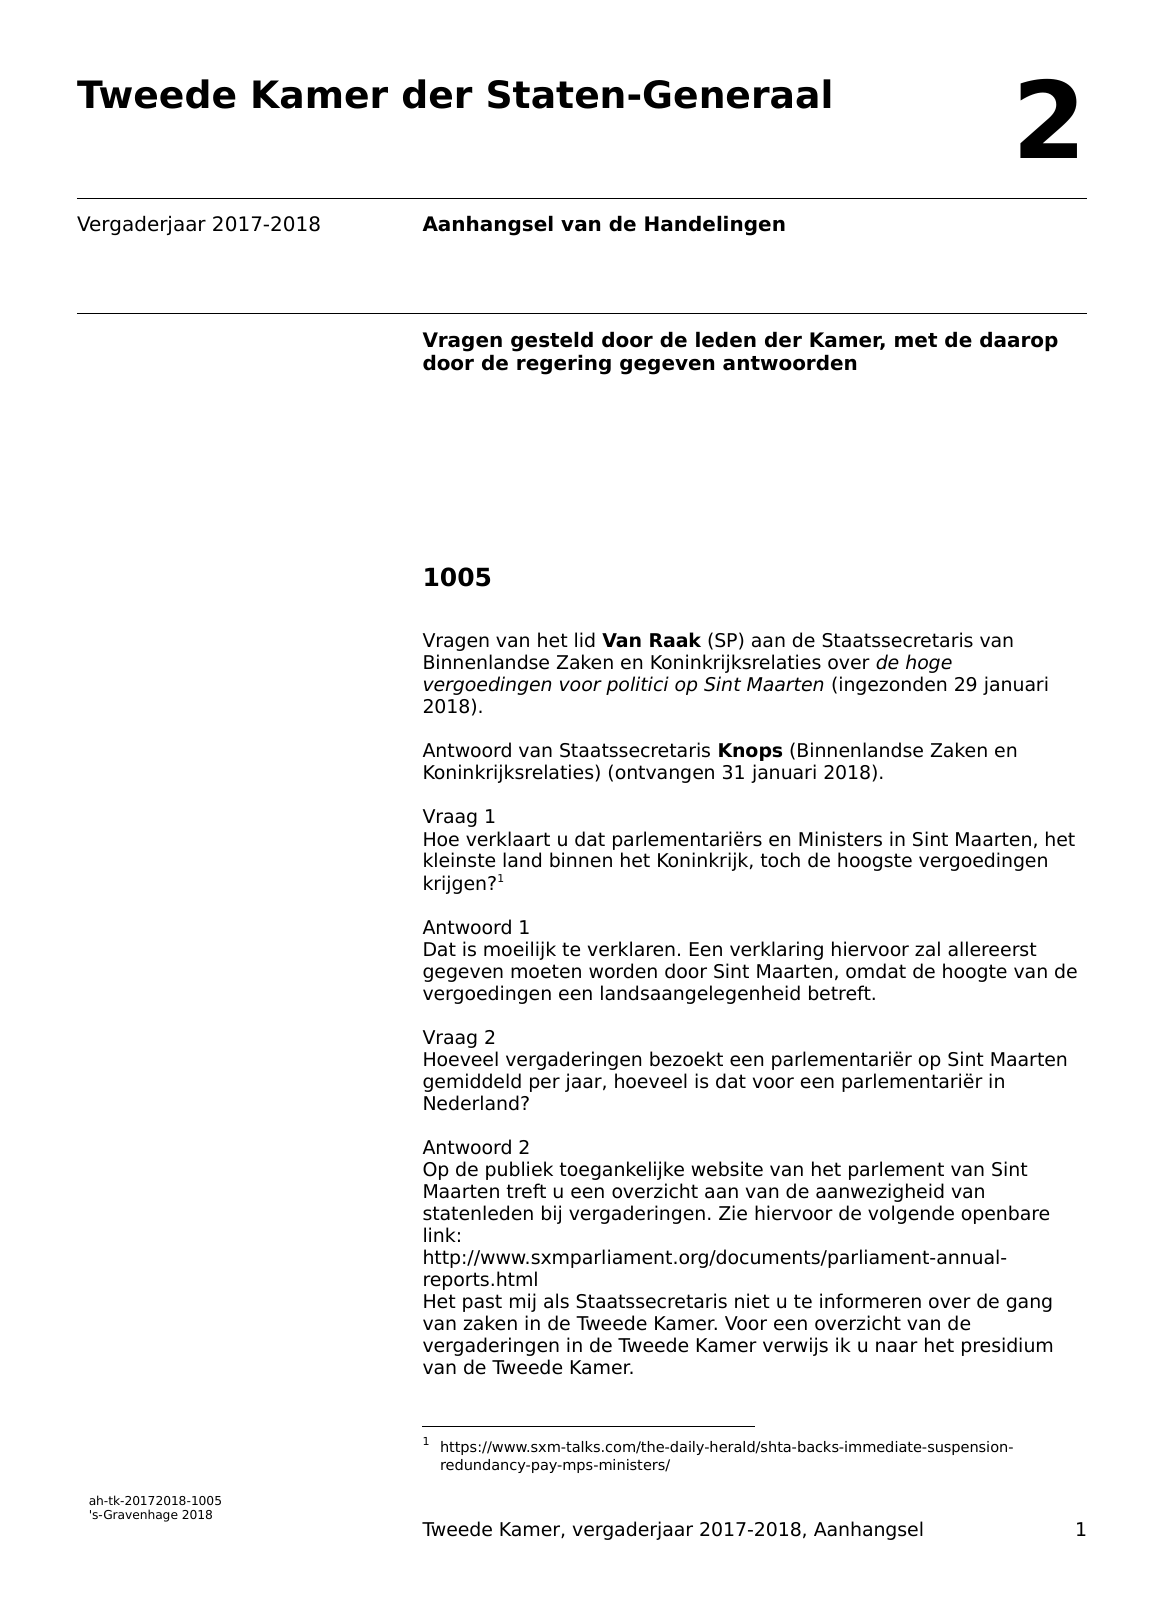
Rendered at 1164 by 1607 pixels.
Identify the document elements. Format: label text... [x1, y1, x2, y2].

text https://www.sxm-talks.com/the-daily-herald/shta-backs-immediate-suspension-redundancy-pay-mps-ministers/ [422, 1435, 1087, 1474]
text Antwoord van Staatssecretaris Knops (Binnenlandse Zaken en Koninkrijksrelaties) (ontvangen 31 januari 2018). [422, 740, 1087, 784]
text Vraag 1 [422, 806, 1087, 828]
text 's-Gravenhage 2018 [88, 1508, 323, 1522]
table_header Tweede Kamer der Staten-Generaal [77, 59, 886, 198]
table_cell [77, 314, 422, 375]
text http://www.sxmparliament.org/documents/parliament-annual-reports.html [422, 1247, 1087, 1291]
text Op de publiek toegankelijke website van het parlement van Sint Maarten treft u een overzicht aan van de aanwezigheid van statenleden bij vergaderingen. Zie hiervoor de volgende openbare link: [422, 1159, 1087, 1247]
table_cell Vergaderjaar 2017-2018 [77, 199, 422, 313]
text Dat is moeilijk te verklaren. Een verklaring hiervoor zal allereerst gegeven moeten worden door Sint Maarten, omdat de hoogte van de vergoedingen een landsaangelegenheid betreft. [422, 938, 1087, 1004]
text 1005 [422, 563, 1087, 592]
text ah-tk-20172018-1005 [88, 1494, 323, 1508]
text Antwoord 2 [422, 1137, 1087, 1159]
table_header 2 [886, 59, 1087, 198]
text Hoeveel vergaderingen bezoekt een parlementariër op Sint Maarten gemiddeld per jaar, hoeveel is dat voor een parlementariër in Nederland? [422, 1049, 1087, 1114]
text Het past mij als Staatssecretaris niet u te informeren over de gang van zaken in de Tweede Kamer. Voor een overzicht van de vergaderingen in de Tweede Kamer verwijs ik u naar het presidium van de Tweede Kamer. [422, 1291, 1087, 1378]
text Vragen van het lid Van Raak (SP) aan de Staatssecretaris van Binnenlandse Zaken en Koninkrijksrelaties over de hoge vergoedingen voor politici op Sint Maarten (ingezonden 29 januari 2018). [422, 630, 1087, 718]
table_cell Vragen gesteld door de leden der Kamer, met de daarop door de regering gegeven antwoorden [422, 314, 1087, 375]
text Hoe verklaart u dat parlementariërs en Ministers in Sint Maarten, het kleinste land binnen het Koninkrijk, toch de hoogste vergoedingen krijgen? [422, 828, 1087, 894]
table_cell Aanhangsel van de Handelingen [422, 199, 1087, 313]
text Vraag 2 [422, 1027, 1087, 1049]
text Antwoord 1 [422, 917, 1087, 938]
